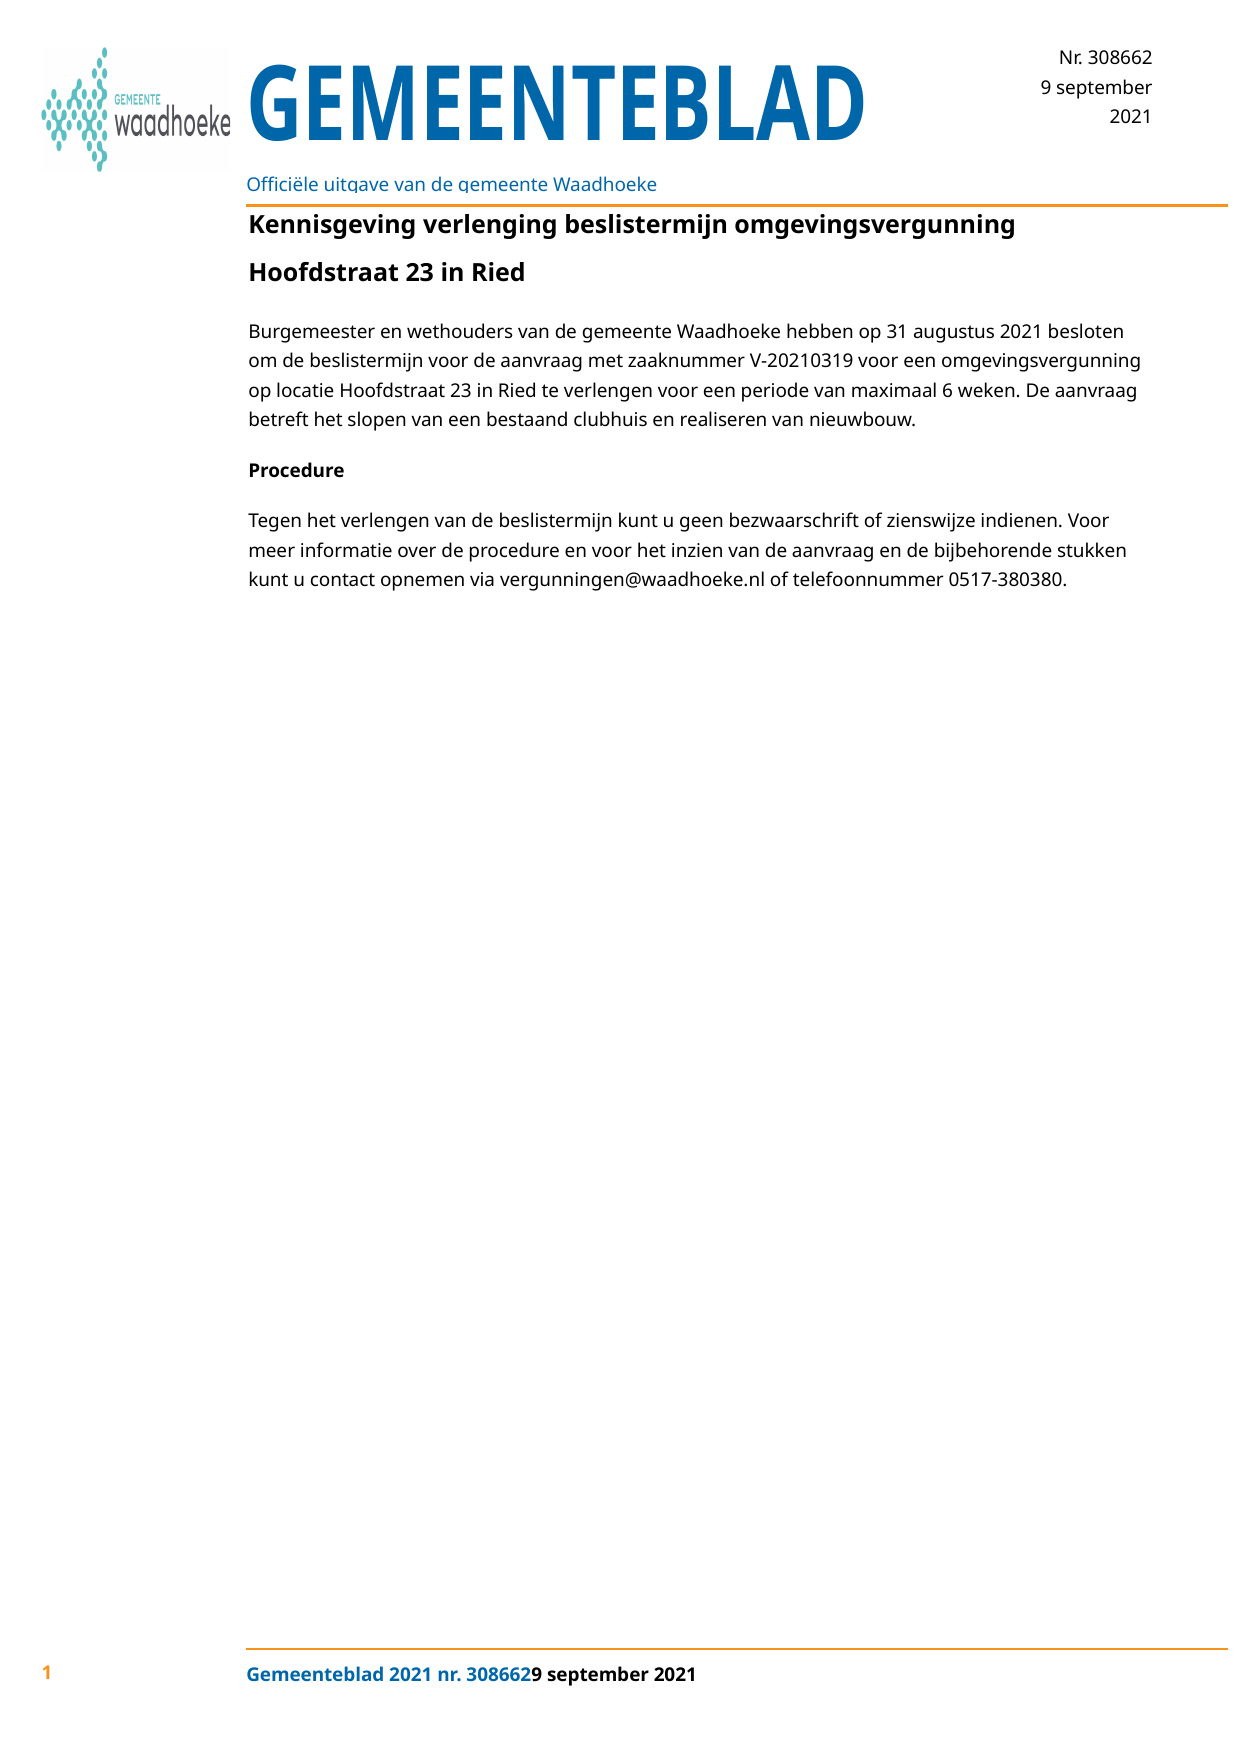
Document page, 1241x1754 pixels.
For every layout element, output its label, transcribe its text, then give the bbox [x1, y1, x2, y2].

text Kennisgeving verlenging beslistermijn omgevingsvergunning Hoofdstraat 23 in Ried [248, 207, 1152, 288]
picture [41, 47, 231, 172]
text Procedure [248, 457, 1152, 483]
text Tegen het verlengen van de beslistermijn kunt u geen bezwaarschrift of zienswijze indienen. Voor meer informatie over de procedure en voor het inzien van de aanvraag en de bijbehorende stukken kunt u contact opnemen via vergunningen@waadhoeke.nl of telefoonnummer 0517-380380. [248, 507, 1152, 592]
text Burgemeester en wethouders van de gemeente Waadhoeke hebben op 31 augustus 2021 besloten om de beslistermijn voor de aanvraag met zaaknummer V-20210319 voor een omgevingsvergunning op locatie Hoofdstraat 23 in Ried te verlengen voor een periode van maximaal 6 weken. De aanvraag betreft het slopen van een bestaand clubhuis en realiseren van nieuwbouw. [248, 318, 1152, 432]
